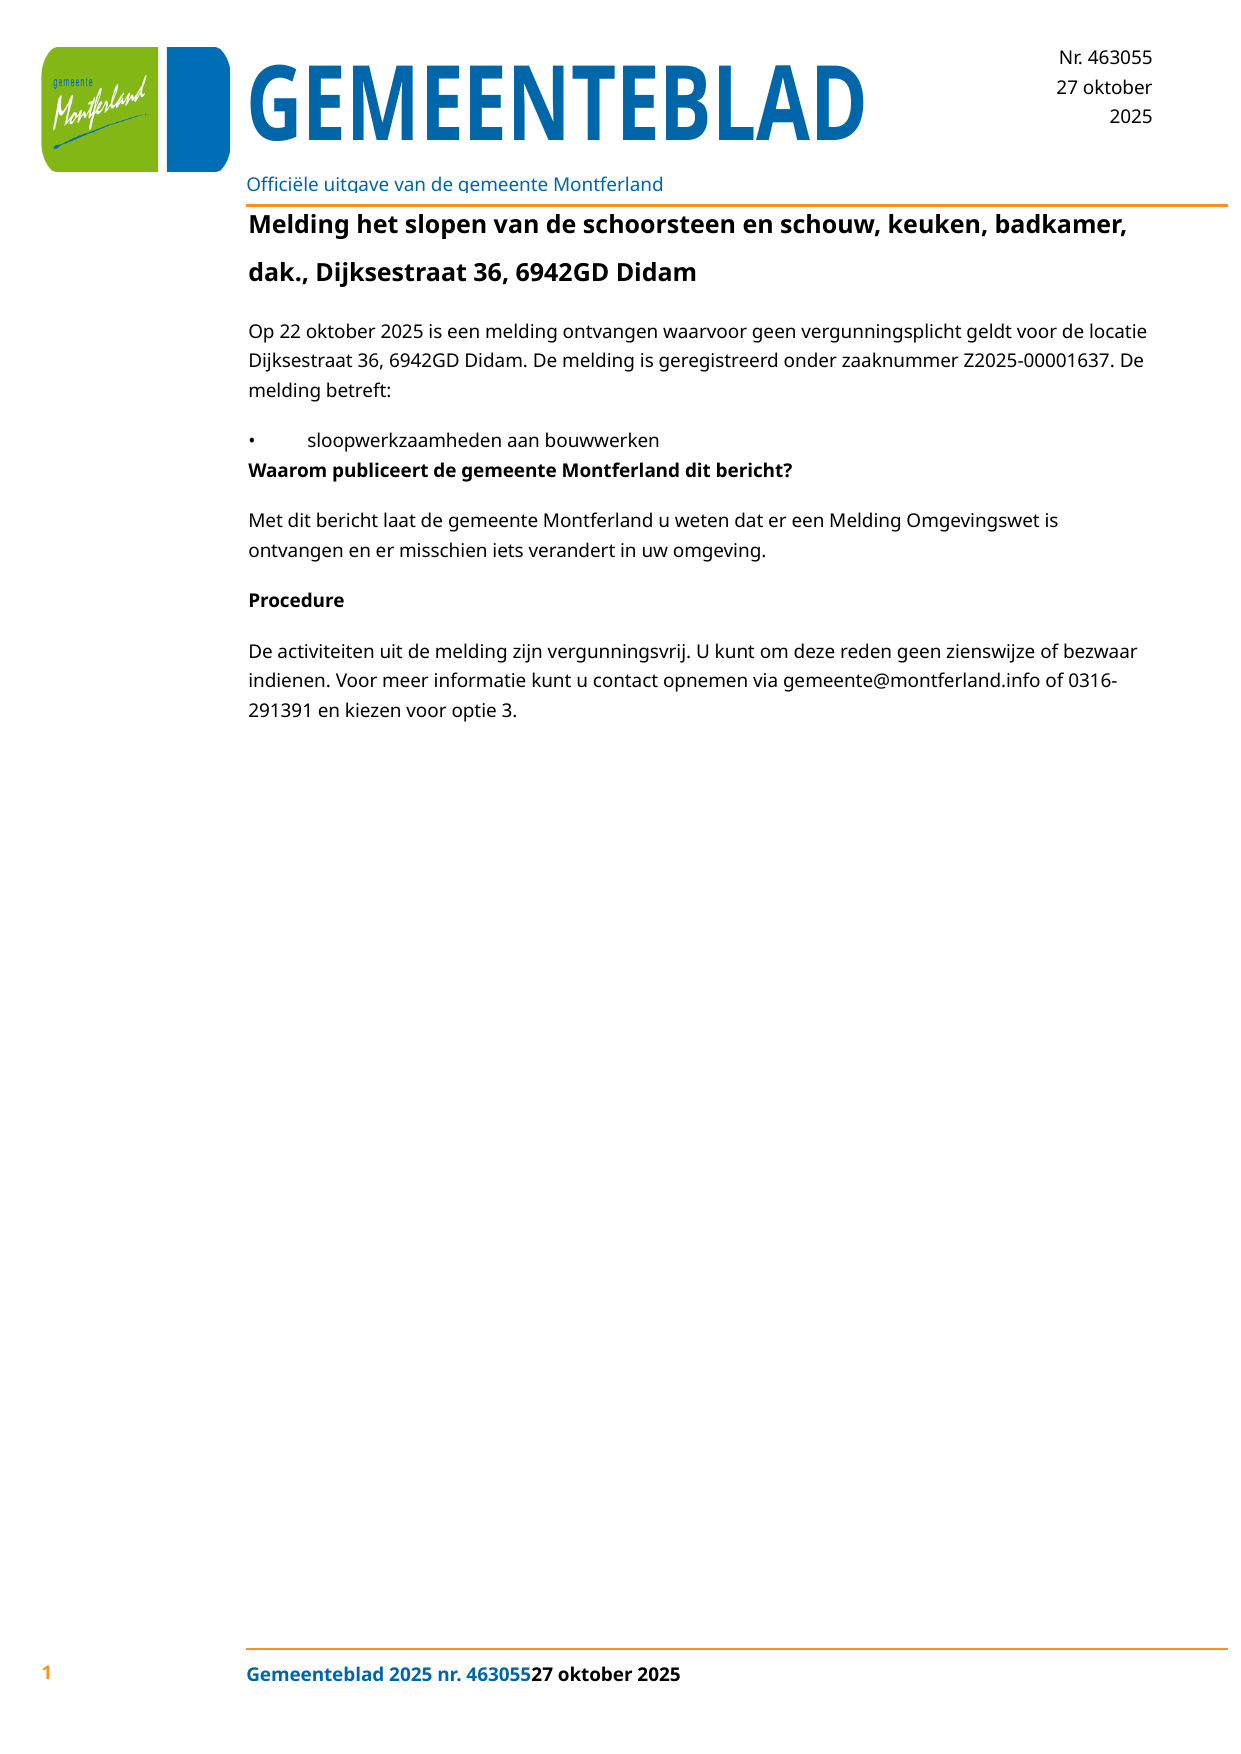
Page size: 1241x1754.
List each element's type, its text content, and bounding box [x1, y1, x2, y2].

list sloopwerkzaamheden aan bouwwerken [248, 427, 1152, 453]
text De activiteiten uit de melding zijn vergunningsvrij. U kunt om deze reden geen zienswijze of bezwaar indienen. Voor meer informatie kunt u contact opnemen via gemeente@montferland.info of 0316-291391 en kiezen voor optie 3. [248, 638, 1152, 723]
text Procedure [248, 587, 1152, 613]
text Op 22 oktober 2025 is een melding ontvangen waarvoor geen vergunningsplicht geldt voor de locatie Dijksestraat 36, 6942GD Didam. De melding is geregistreerd onder zaaknummer Z2025-00001637. De melding betreft: [248, 318, 1152, 403]
picture [41, 47, 231, 172]
text Melding het slopen van de schoorsteen en schouw, keuken, badkamer, dak., Dijksestraat 36, 6942GD Didam [248, 207, 1152, 288]
text Waarom publiceert de gemeente Montferland dit bericht? [248, 457, 1152, 483]
text Met dit bericht laat de gemeente Montferland u weten dat er een Melding Omgevingswet is ontvangen en er misschien iets verandert in uw omgeving. [248, 507, 1152, 563]
